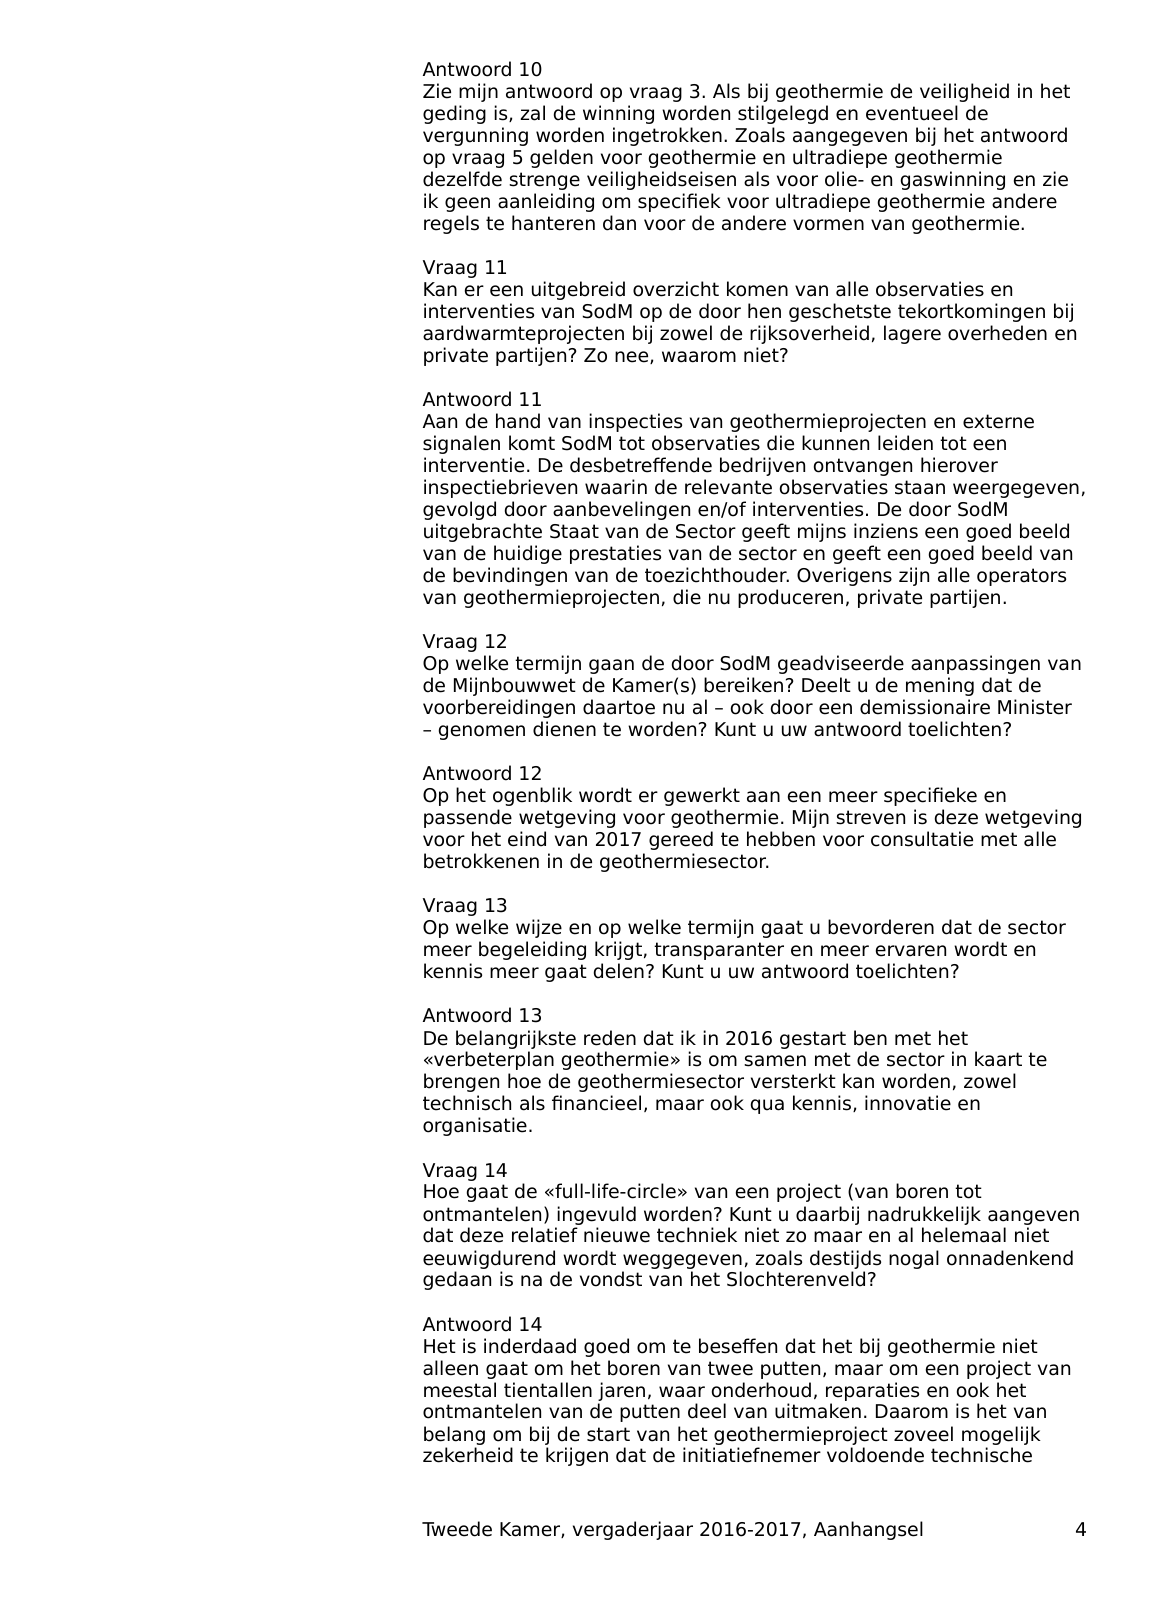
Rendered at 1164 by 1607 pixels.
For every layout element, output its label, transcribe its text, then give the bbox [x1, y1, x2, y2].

text Aan de hand van inspecties van geothermieprojecten en externe signalen komt SodM tot observaties die kunnen leiden tot een interventie. De desbetreffende bedrijven ontvangen hierover inspectiebrieven waarin de relevante observaties staan weergegeven, gevolgd door aanbevelingen en/of interventies. De door SodM uitgebrachte Staat van de Sector geeft mijns inziens een goed beeld van de huidige prestaties van de sector en geeft een goed beeld van de bevindingen van de toezichthouder. Overigens zijn alle operators van geothermieprojecten, die nu produceren, private partijen. [422, 411, 1087, 609]
text Vraag 12 [422, 631, 1087, 653]
text Vraag 11 [422, 257, 1087, 279]
text Antwoord 11 [422, 389, 1087, 411]
text Kan er een uitgebreid overzicht komen van alle observaties en interventies van SodM op de door hen geschetste tekortkomingen bij aardwarmteprojecten bij zowel de rijksoverheid, lagere overheden en private partijen? Zo nee, waarom niet? [422, 279, 1087, 367]
text Vraag 13 [422, 895, 1087, 917]
text Het is inderdaad goed om te beseffen dat het bij geothermie niet alleen gaat om het boren van twee putten, maar om een project van meestal tientallen jaren, waar onderhoud, reparaties en ook het ontmantelen van de putten deel van uitmaken. Daarom is het van belang om bij de start van het geothermieproject zoveel mogelijk zekerheid te krijgen dat de initiatiefnemer voldoende technische [422, 1336, 1087, 1467]
text Zie mijn antwoord op vraag 3. Als bij geothermie de veiligheid in het geding is, zal de winning worden stilgelegd en eventueel de vergunning worden ingetrokken. Zoals aangegeven bij het antwoord op vraag 5 gelden voor geothermie en ultradiepe geothermie dezelfde strenge veiligheidseisen als voor olie- en gaswinning en zie ik geen aanleiding om specifiek voor ultradiepe geothermie andere regels te hanteren dan voor de andere vormen van geothermie. [422, 81, 1087, 235]
text Antwoord 10 [422, 59, 1087, 81]
text Antwoord 12 [422, 763, 1087, 785]
text Op welke wijze en op welke termijn gaat u bevorderen dat de sector meer begeleiding krijgt, transparanter en meer ervaren wordt en kennis meer gaat delen? Kunt u uw antwoord toelichten? [422, 917, 1087, 983]
text Hoe gaat de «full-life-circle» van een project (van boren tot ontmantelen) ingevuld worden? Kunt u daarbij nadrukkelijk aangeven dat deze relatief nieuwe techniek niet zo maar en al helemaal niet eeuwigdurend wordt weggegeven, zoals destijds nogal onnadenkend gedaan is na de vondst van het Slochterenveld? [422, 1181, 1087, 1291]
text Antwoord 13 [422, 1005, 1087, 1027]
text Op het ogenblik wordt er gewerkt aan een meer specifieke en passende wetgeving voor geothermie. Mijn streven is deze wetgeving voor het eind van 2017 gereed te hebben voor consultatie met alle betrokkenen in de geothermiesector. [422, 785, 1087, 873]
text Op welke termijn gaan de door SodM geadviseerde aanpassingen van de Mijnbouwwet de Kamer(s) bereiken? Deelt u de mening dat de voorbereidingen daartoe nu al – ook door een demissionaire Minister – genomen dienen te worden? Kunt u uw antwoord toelichten? [422, 653, 1087, 741]
text De belangrijkste reden dat ik in 2016 gestart ben met het «verbeterplan geothermie» is om samen met de sector in kaart te brengen hoe de geothermiesector versterkt kan worden, zowel technisch als financieel, maar ook qua kennis, innovatie en organisatie. [422, 1027, 1087, 1137]
text Vraag 14 [422, 1159, 1087, 1181]
text Antwoord 14 [422, 1313, 1087, 1336]
